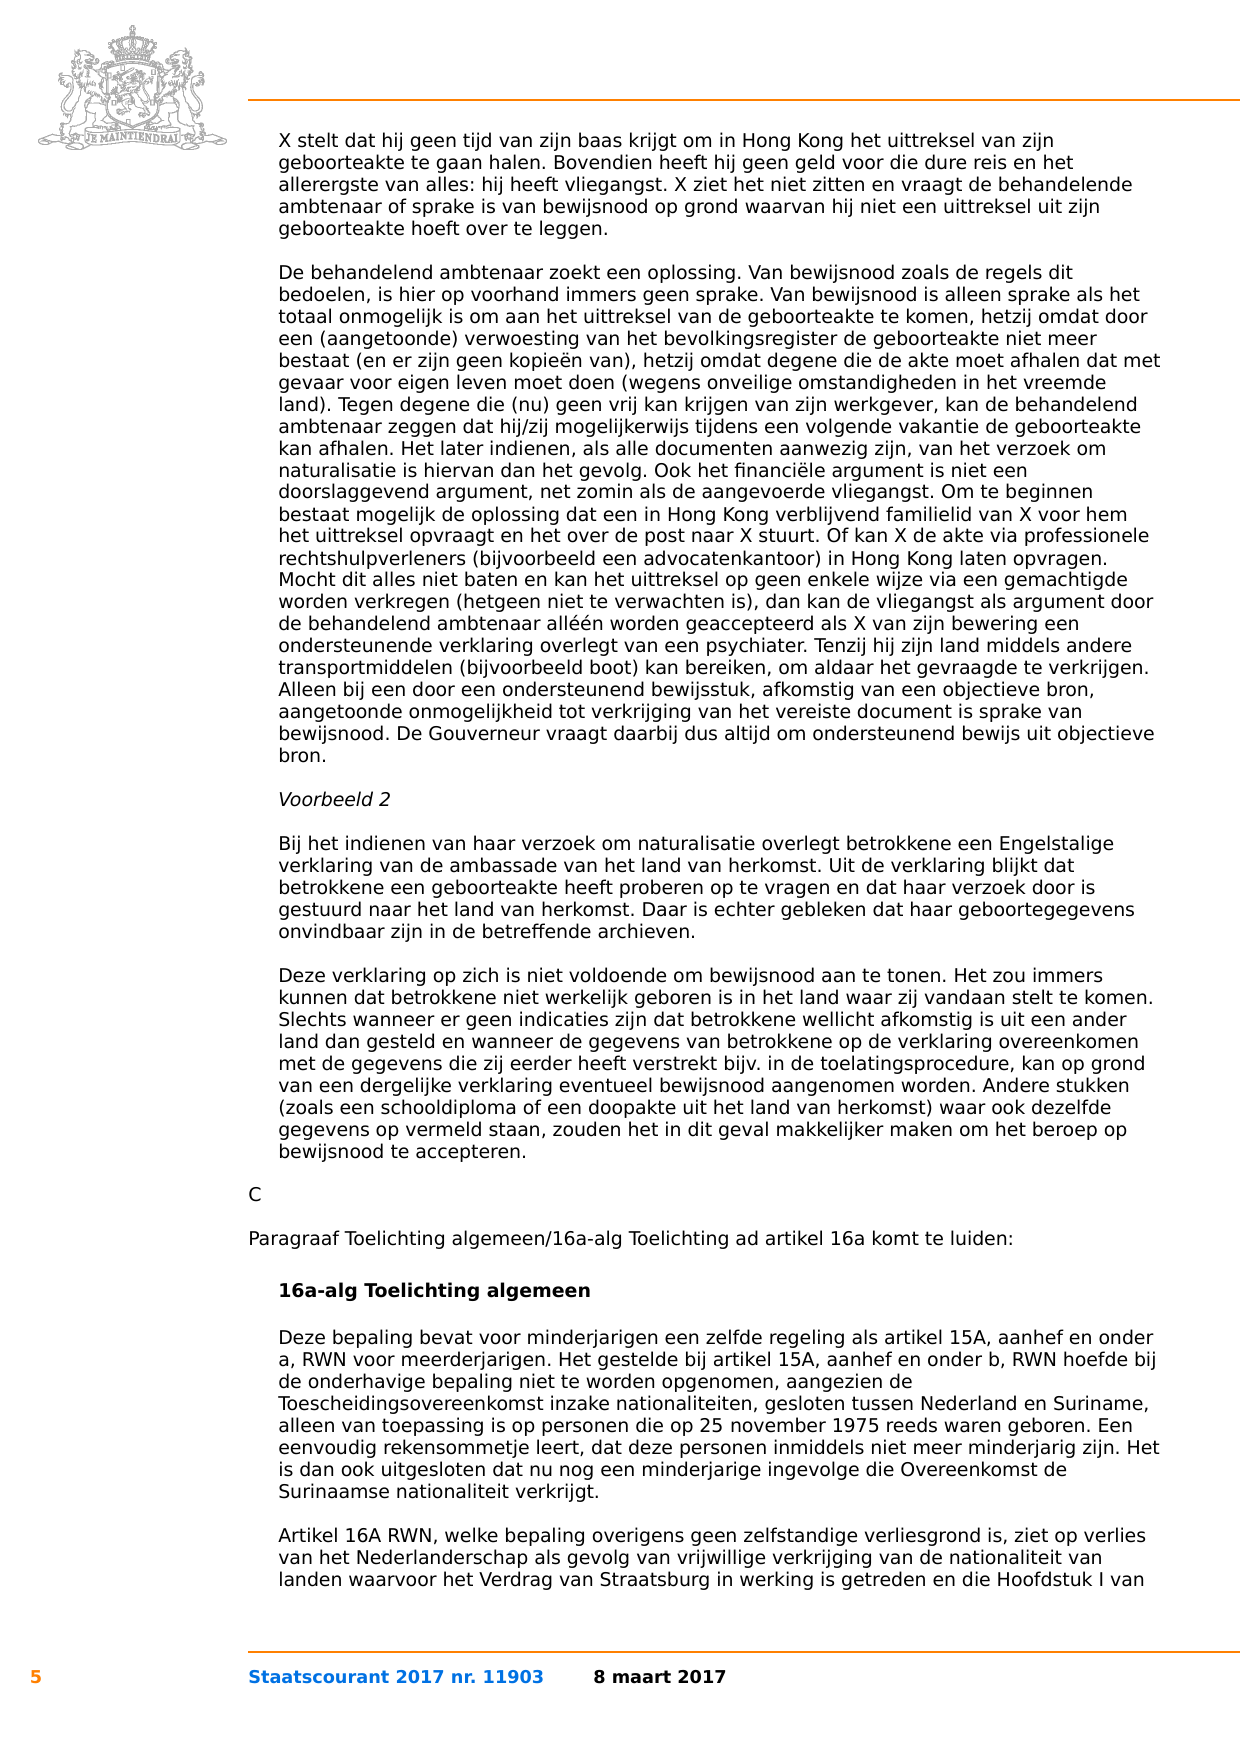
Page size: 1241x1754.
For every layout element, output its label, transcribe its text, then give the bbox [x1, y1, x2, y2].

text Deze verklaring op zich is niet voldoende om bewijsnood aan te tonen. Het zou immers kunnen dat betrokkene niet werkelijk geboren is in het land waar zij vandaan stelt te komen. Slechts wanneer er geen indicaties zijn dat betrokkene wellicht afkomstig is uit een ander land dan gesteld en wanneer de gegevens van betrokkene op de verklaring overeenkomen met de gegevens die zij eerder heeft verstrekt bijv. in de toelatingsprocedure, kan op grond van een dergelijke verklaring eventueel bewijsnood aangenomen worden. Andere stukken (zoals een schooldiploma of een doopakte uit het land van herkomst) waar ook dezelfde gegevens op vermeld staan, zouden het in dit geval makkelijker maken om het beroep op bewijsnood te accepteren. [278, 965, 1163, 1162]
picture [38, 25, 227, 150]
subtitle 16a-alg Toelichting algemeen [278, 1280, 1163, 1302]
text C [248, 1184, 1163, 1206]
text Artikel 16A RWN, welke bepaling overigens geen zelfstandige verliesgrond is, ziet op verlies van het Nederlanderschap als gevolg van vrijwillige verkrijging van de nationaliteit van landen waarvoor het Verdrag van Straatsburg in werking is getreden en die Hoofdstuk I van [278, 1525, 1163, 1591]
text De behandelend ambtenaar zoekt een oplossing. Van bewijsnood zoals de regels dit bedoelen, is hier op voorhand immers geen sprake. Van bewijsnood is alleen sprake als het totaal onmogelijk is om aan het uittreksel van de geboorteakte te komen, hetzij omdat door een (aangetoonde) verwoesting van het bevolkingsregister de geboorteakte niet meer bestaat (en er zijn geen kopieën van), hetzij omdat degene die de akte moet afhalen dat met gevaar voor eigen leven moet doen (wegens onveilige omstandigheden in het vreemde land). Tegen degene die (nu) geen vrij kan krijgen van zijn werkgever, kan de behandelend ambtenaar zeggen dat hij/zij mogelijkerwijs tijdens een volgende vakantie de geboorteakte kan afhalen. Het later indienen, als alle documenten aanwezig zijn, van het verzoek om naturalisatie is hiervan dan het gevolg. Ook het financiële argument is niet een doorslaggevend argument, net zomin als de aangevoerde vliegangst. Om te beginnen bestaat mogelijk de oplossing dat een in Hong Kong verblijvend familielid van X voor hem het uittreksel opvraagt en het over de post naar X stuurt. Of kan X de akte via professionele rechtshulpverleners (bijvoorbeeld een advocatenkantoor) in Hong Kong laten opvragen. Mocht dit alles niet baten en kan het uittreksel op geen enkele wijze via een gemachtigde worden verkregen (hetgeen niet te verwachten is), dan kan de vliegangst als argument door de behandelend ambtenaar alléén worden geaccepteerd als X van zijn bewering een ondersteunende verklaring overlegt van een psychiater. Tenzij hij zijn land middels andere transportmiddelen (bijvoorbeeld boot) kan bereiken, om aldaar het gevraagde te verkrijgen. Alleen bij een door een ondersteunend bewijsstuk, afkomstig van een objectieve bron, aangetoonde onmogelijkheid tot verkrijging van het vereiste document is sprake van bewijsnood. De Gouverneur vraagt daarbij dus altijd om ondersteunend bewijs uit objectieve bron. [278, 262, 1163, 767]
text Paragraaf Toelichting algemeen/16a-alg Toelichting ad artikel 16a komt te luiden: [248, 1228, 1163, 1250]
text Bij het indienen van haar verzoek om naturalisatie overlegt betrokkene een Engelstalige verklaring van de ambassade van het land van herkomst. Uit de verklaring blijkt dat betrokkene een geboorteakte heeft proberen op te vragen en dat haar verzoek door is gestuurd naar het land van herkomst. Daar is echter gebleken dat haar geboortegegevens onvindbaar zijn in de betreffende archieven. [278, 833, 1163, 943]
subtitle Voorbeeld 2 [278, 789, 1163, 811]
text X stelt dat hij geen tijd van zijn baas krijgt om in Hong Kong het uittreksel van zijn geboorteakte te gaan halen. Bovendien heeft hij geen geld voor die dure reis en het allerergste van alles: hij heeft vliegangst. X ziet het niet zitten en vraagt de behandelende ambtenaar of sprake is van bewijsnood op grond waarvan hij niet een uittreksel uit zijn geboorteakte hoeft over te leggen. [278, 130, 1163, 240]
text Deze bepaling bevat voor minderjarigen een zelfde regeling als artikel 15A, aanhef en onder a, RWN voor meerderjarigen. Het gestelde bij artikel 15A, aanhef en onder b, RWN hoefde bij de onderhavige bepaling niet te worden opgenomen, aangezien de Toescheidingsovereenkomst inzake nationaliteiten, gesloten tussen Nederland en Suriname, alleen van toepassing is op personen die op 25 november 1975 reeds waren geboren. Een eenvoudig rekensommetje leert, dat deze personen inmiddels niet meer minderjarig zijn. Het is dan ook uitgesloten dat nu nog een minderjarige ingevolge die Overeenkomst de Surinaamse nationaliteit verkrijgt. [278, 1327, 1163, 1503]
